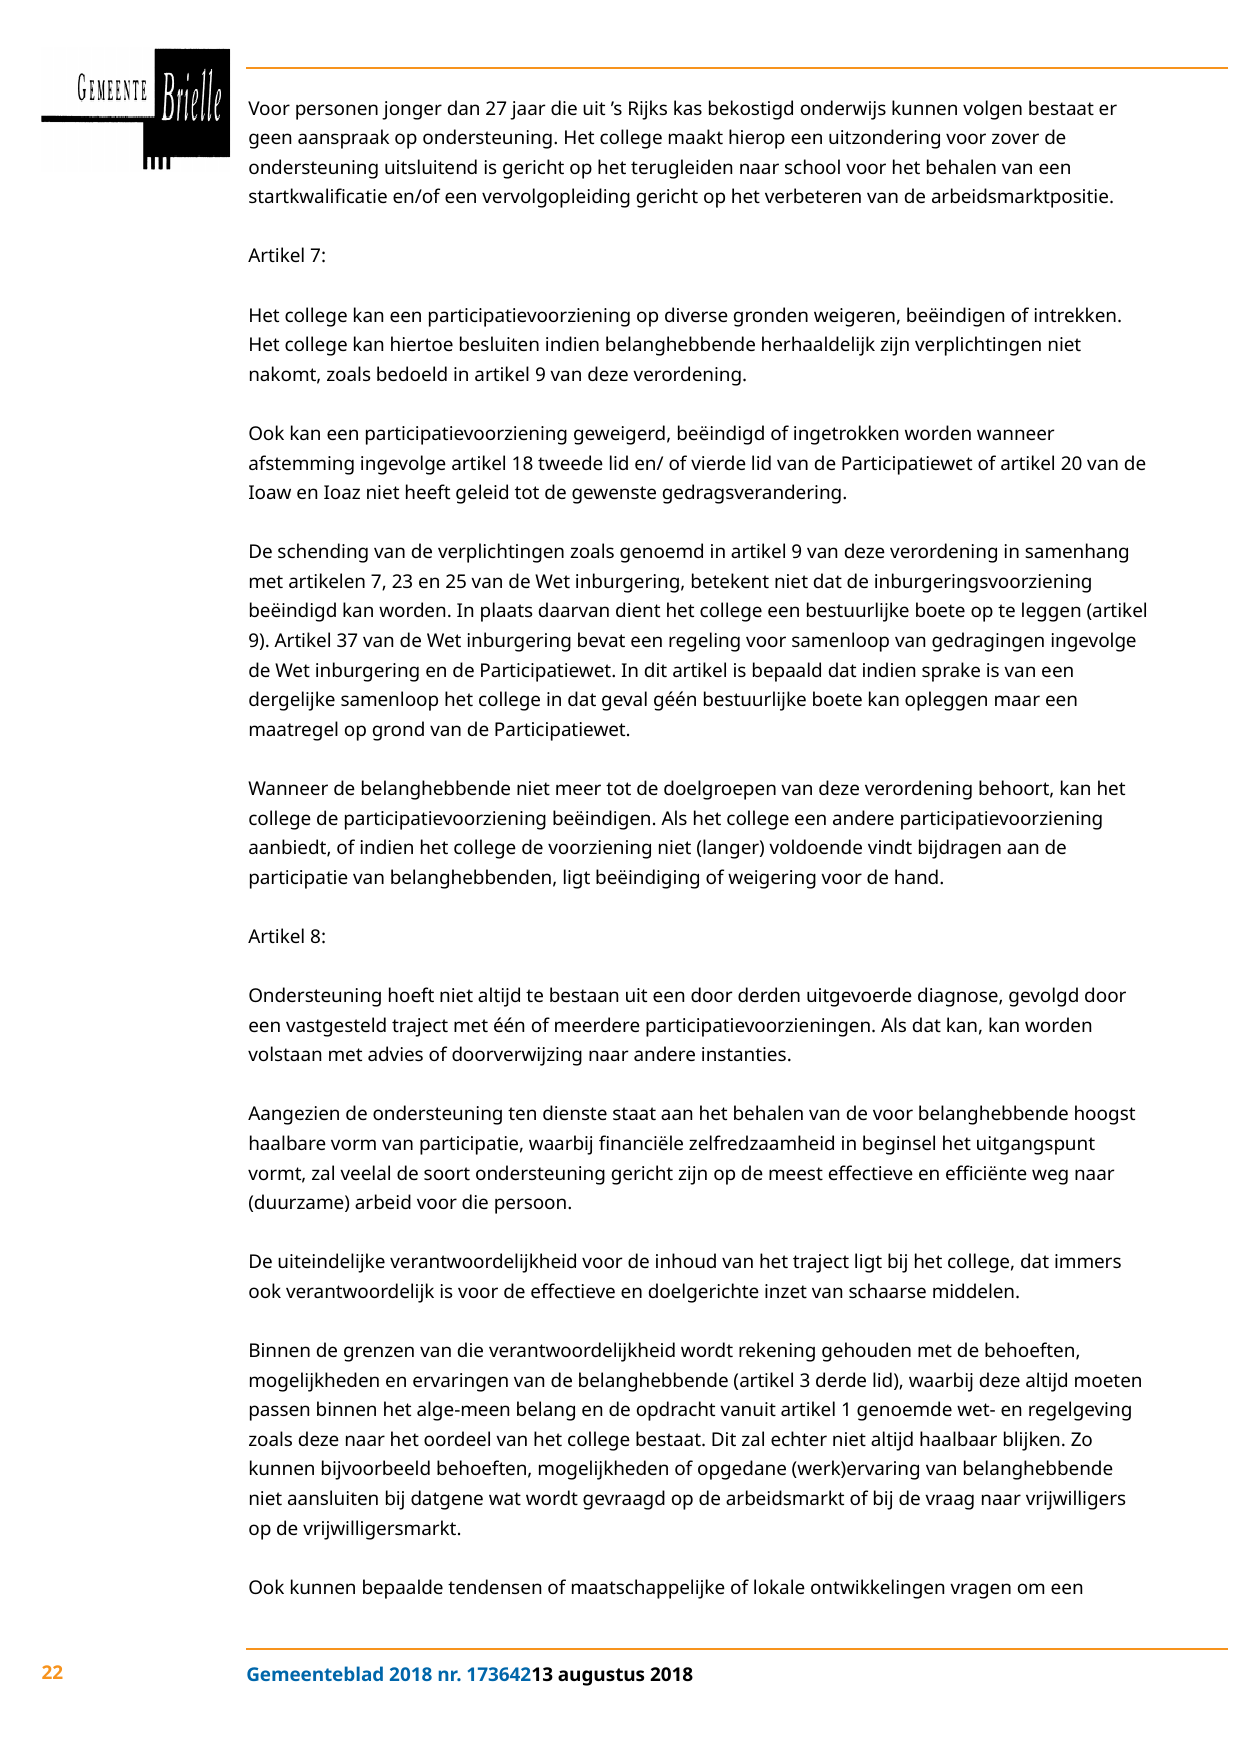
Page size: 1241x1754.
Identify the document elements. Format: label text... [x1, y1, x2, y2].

text De schending van de verplichtingen zoals genoemd in artikel 9 van deze verordening in samenhang met artikelen 7, 23 en 25 van de Wet inburgering, betekent niet dat de inburgeringsvoorziening beëindigd kan worden. In plaats daarvan dient het college een bestuurlijke boete op te leggen (artikel 9). Artikel 37 van de Wet inburgering bevat een regeling voor samenloop van gedragingen ingevolge de Wet inburgering en de Participatiewet. In dit artikel is bepaald dat indien sprake is van een dergelijke samenloop het college in dat geval géén bestuurlijke boete kan opleggen maar een maatregel op grond van de Participatiewet. [248, 538, 1152, 742]
text De uiteindelijke verantwoordelijkheid voor de inhoud van het traject ligt bij het college, dat immers ook verantwoordelijk is voor de effectieve en doelgerichte inzet van schaarse middelen. [248, 1248, 1152, 1304]
text Ook kunnen bepaalde tendensen of maatschappelijke of lokale ontwikkelingen vragen om een [248, 1574, 1152, 1600]
text Het college kan een participatievoorziening op diverse gronden weigeren, beëindigen of intrekken. Het college kan hiertoe besluiten indien belanghebbende herhaaldelijk zijn verplichtingen niet nakomt, zoals bedoeld in artikel 9 van deze verordening. [248, 302, 1152, 387]
text Ook kan een participatievoorziening geweigerd, beëindigd of ingetrokken worden wanneer afstemming ingevolge artikel 18 tweede lid en/ of vierde lid van de Participatiewet of artikel 20 van de Ioaw en Ioaz niet heeft geleid tot de gewenste gedragsverandering. [248, 420, 1152, 505]
text Voor personen jonger dan 27 jaar die uit ’s Rijks kas bekostigd onderwijs kunnen volgen bestaat er geen aanspraak op ondersteuning. Het college maakt hierop een uitzondering voor zover de ondersteuning uitsluitend is gericht op het terugleiden naar school voor het behalen van een startkwalificatie en/of een vervolgopleiding gericht op het verbeteren van de arbeidsmarktpositie. [248, 95, 1152, 209]
picture [41, 47, 231, 172]
text Wanneer de belanghebbende niet meer tot de doelgroepen van deze verordening behoort, kan het college de participatievoorziening beëindigen. Als het college een andere participatievoorziening aanbiedt, of indien het college de voorziening niet (langer) voldoende vindt bijdragen aan de participatie van belanghebbenden, ligt beëindiging of weigering voor de hand. [248, 775, 1152, 890]
text Artikel 8: [248, 923, 1152, 949]
text Artikel 7: [248, 243, 1152, 268]
text Binnen de grenzen van die verantwoordelijkheid wordt rekening gehouden met de behoeften, mogelijkheden en ervaringen van de belanghebbende (artikel 3 derde lid), waarbij deze altijd moeten passen binnen het alge-meen belang en de opdracht vanuit artikel 1 genoemde wet- en regelgeving zoals deze naar het oordeel van het college bestaat. Dit zal echter niet altijd haalbaar blijken. Zo kunnen bijvoorbeeld behoeften, mogelijkheden of opgedane (werk)ervaring van belanghebbende niet aansluiten bij datgene wat wordt gevraagd op de arbeidsmarkt of bij de vraag naar vrijwilligers op de vrijwilligersmarkt. [248, 1337, 1152, 1541]
text Ondersteuning hoeft niet altijd te bestaan uit een door derden uitgevoerde diagnose, gevolgd door een vastgesteld traject met één of meerdere participatievoorzieningen. Als dat kan, kan worden volstaan met advies of doorverwijzing naar andere instanties. [248, 982, 1152, 1067]
text Aangezien de ondersteuning ten dienste staat aan het behalen van de voor belanghebbende hoogst haalbare vorm van participatie, waarbij financiële zelfredzaamheid in beginsel het uitgangspunt vormt, zal veelal de soort ondersteuning gericht zijn op de meest effectieve en efficiënte weg naar (duurzame) arbeid voor die persoon. [248, 1101, 1152, 1215]
